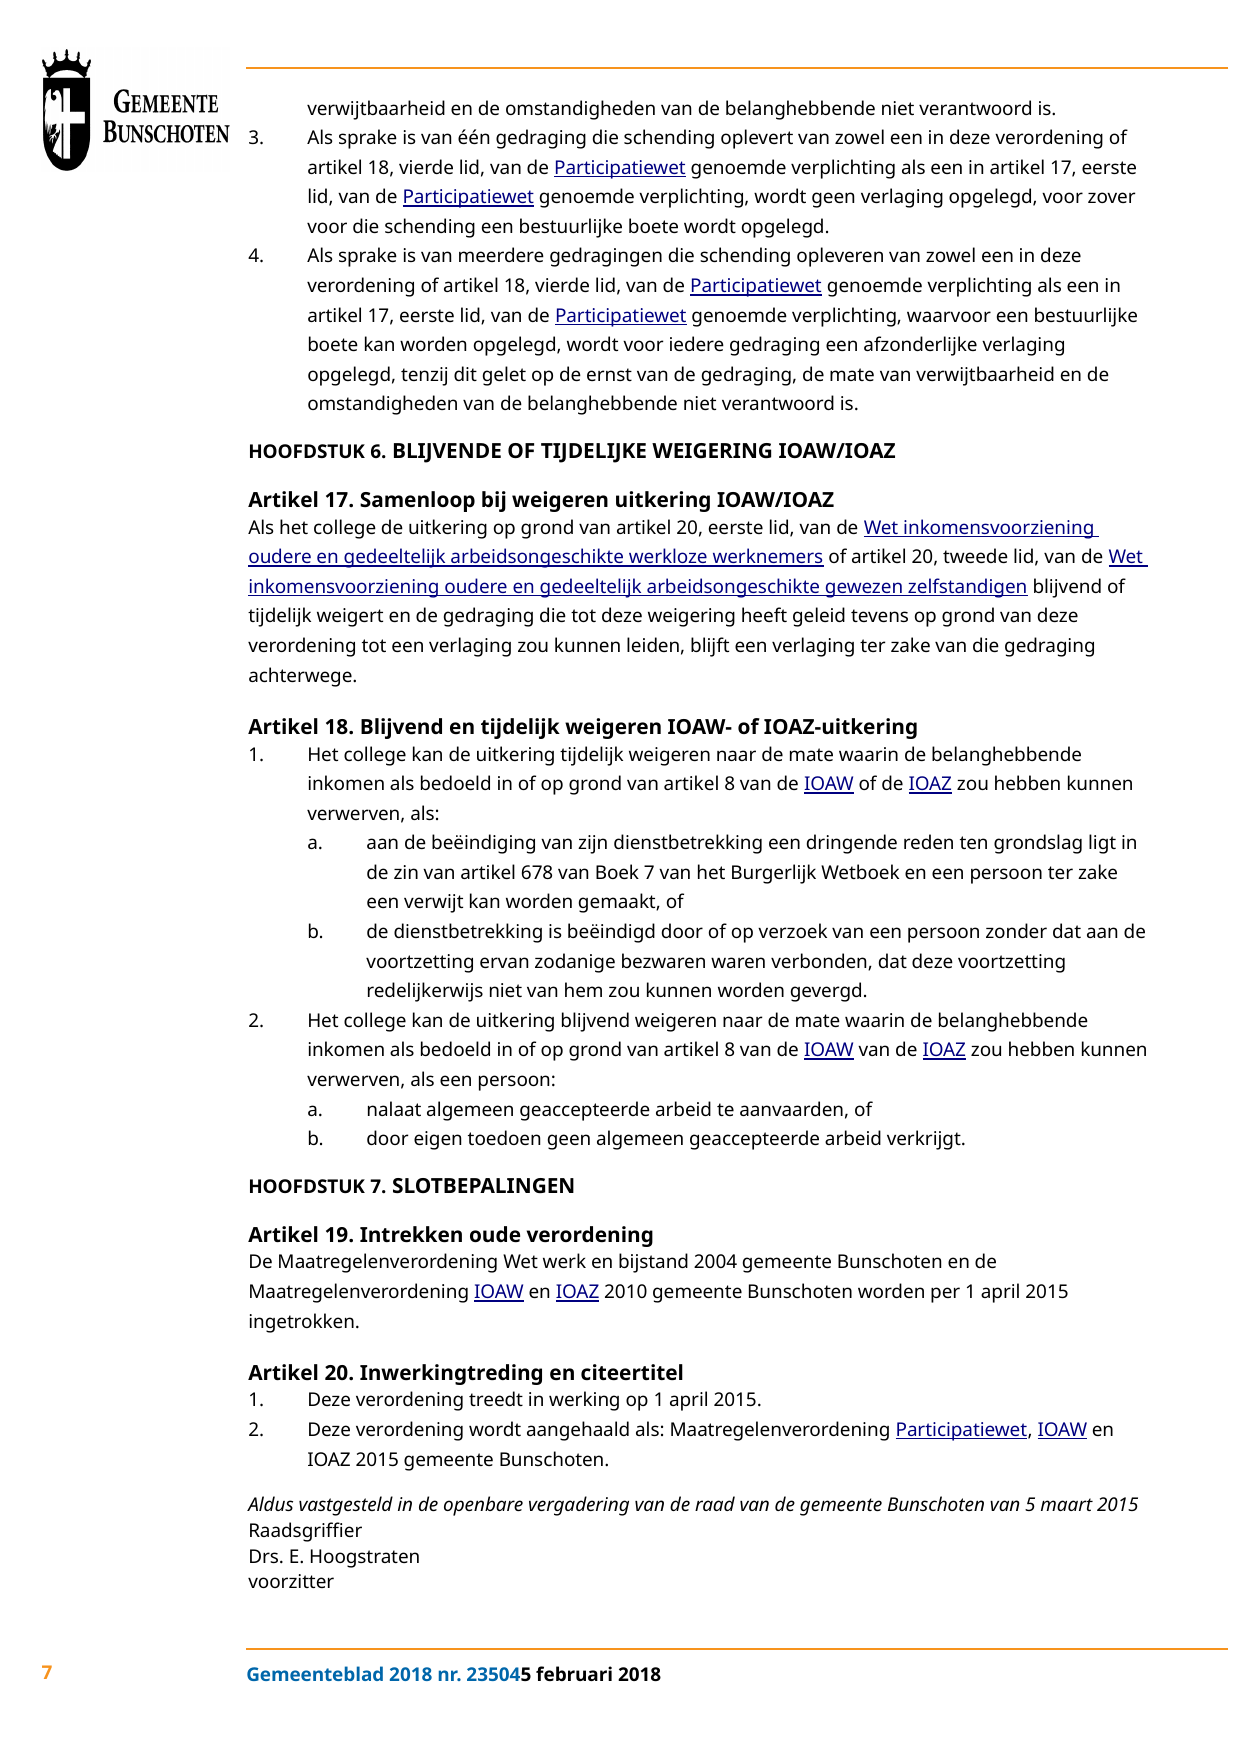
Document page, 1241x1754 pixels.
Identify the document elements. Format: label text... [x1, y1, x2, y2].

text Artikel 20. Inwerkingtreding en citeertitel [248, 1358, 1152, 1387]
list Deze verordening wordt aangehaald als: Maatregelenverordening Participatiewet, IOAW en IOAZ 2015 gemeente Bunschoten. [248, 1416, 1152, 1472]
picture [41, 47, 231, 172]
text HOOFDSTUK 7. SLOTBEPALINGEN [248, 1171, 1152, 1199]
text Raadsgriffier [248, 1517, 1152, 1543]
list Het college kan de uitkering blijvend weigeren naar de mate waarin de belanghebbende inkomen als bedoeld in of op grond van artikel 8 van de IOAW van de IOAZ zou hebben kunnen verwerven, als een persoon: [248, 1007, 1152, 1092]
text Aldus vastgesteld in de openbare vergadering van de raad van de gemeente Bunschoten van 5 maart 2015 [248, 1491, 1152, 1517]
list door eigen toedoen geen algemeen geaccepteerde arbeid verkrijgt. [307, 1125, 1152, 1151]
list Deze verordening treedt in werking op 1 april 2015. [248, 1387, 1152, 1412]
text Als het college de uitkering op grond van artikel 20, eerste lid, van de Wet inkomensvoorziening oudere en gedeeltelijk arbeidsongeschikte werkloze werknemers of artikel 20, tweede lid, van de Wet inkomensvoorziening oudere en gedeeltelijk arbeidsongeschikte gewezen zelfstandigen blijvend of tijdelijk weigert en de gedraging die tot deze weigering heeft geleid tevens op grond van deze verordening tot een verlaging zou kunnen leiden, blijft een verlaging ter zake van die gedraging achterwege. [248, 514, 1152, 688]
text Artikel 18. Blijvend en tijdelijk weigeren IOAW- of IOAZ-uitkering [248, 712, 1152, 741]
list Het college kan de uitkering tijdelijk weigeren naar de mate waarin de belanghebbende inkomen als bedoeld in of op grond van artikel 8 van de IOAW of de IOAZ zou hebben kunnen verwerven, als: [248, 741, 1152, 826]
text HOOFDSTUK 6. BLIJVENDE OF TIJDELIJKE WEIGERING IOAW/IOAZ [248, 436, 1152, 465]
text Drs. E. Hoogstraten [248, 1543, 1152, 1569]
list Als sprake is van meerdere gedragingen die schending opleveren van zowel een in deze verordening of artikel 18, vierde lid, van de Participatiewet genoemde verplichting als een in artikel 17, eerste lid, van de Participatiewet genoemde verplichting, waarvoor een bestuurlijke boete kan worden opgelegd, wordt voor iedere gedraging een afzonderlijke verlaging opgelegd, tenzij dit gelet op de ernst van de gedraging, de mate van verwijtbaarheid en de omstandigheden van de belanghebbende niet verantwoord is. [248, 243, 1152, 416]
list Als sprake is van één gedraging die schending oplevert van zowel een in deze verordening of artikel 18, vierde lid, van de Participatiewet genoemde verplichting als een in artikel 17, eerste lid, van de Participatiewet genoemde verplichting, wordt geen verlaging opgelegd, voor zover voor die schending een bestuurlijke boete wordt opgelegd. [248, 124, 1152, 239]
text De Maatregelenverordening Wet werk en bijstand 2004 gemeente Bunschoten en de Maatregelenverordening IOAW en IOAZ 2010 gemeente Bunschoten worden per 1 april 2015 ingetrokken. [248, 1249, 1152, 1333]
list nalaat algemeen geaccepteerde arbeid te aanvaarden, of [307, 1096, 1152, 1121]
text Artikel 19. Intrekken oude verordening [248, 1220, 1152, 1249]
text voorzitter [248, 1569, 1152, 1594]
list verwijtbaarheid en de omstandigheden van de belanghebbende niet verantwoord is. [248, 95, 1152, 121]
list aan de beëindiging van zijn dienstbetrekking een dringende reden ten grondslag ligt in de zin van artikel 678 van Boek 7 van het Burgerlijk Wetboek en een persoon ter zake een verwijt kan worden gemaakt, of [307, 829, 1152, 914]
text Artikel 17. Samenloop bij weigeren uitkering IOAW/IOAZ [248, 486, 1152, 514]
list de dienstbetrekking is beëindigd door of op verzoek van een persoon zonder dat aan de voortzetting ervan zodanige bezwaren waren verbonden, dat deze voortzetting redelijkerwijs niet van hem zou kunnen worden gevergd. [307, 918, 1152, 1003]
